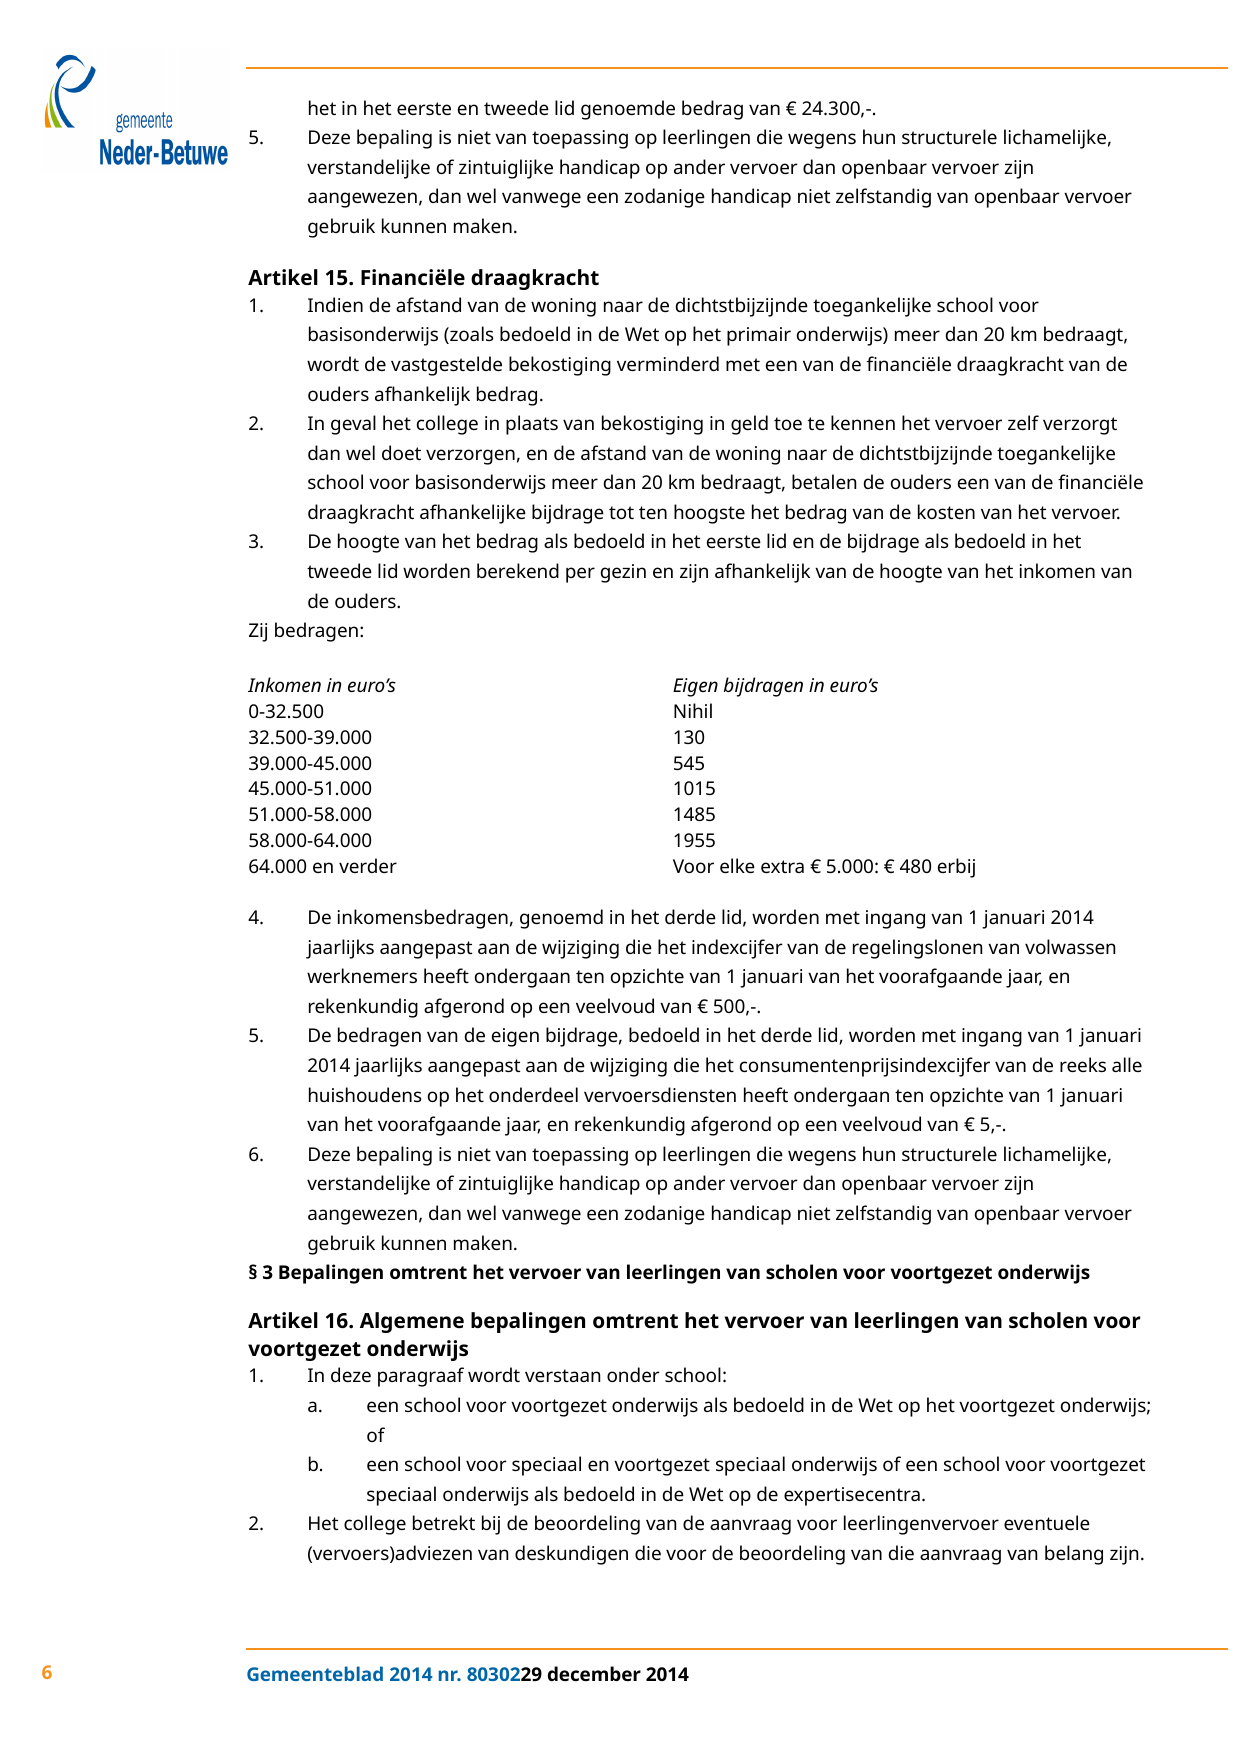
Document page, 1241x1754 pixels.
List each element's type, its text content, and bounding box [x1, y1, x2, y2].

table_cell 58.000-64.000 [248, 827, 673, 853]
list het in het eerste en tweede lid genoemde bedrag van € 24.300,-. [248, 95, 1152, 121]
table_cell 1015 [673, 776, 1152, 801]
table_cell 32.500-39.000 [248, 724, 673, 750]
list De bedragen van de eigen bijdrage, bedoeld in het derde lid, worden met ingang van 1 januari 2014 jaarlijks aangepast aan de wijziging die het consumentenprijsindexcijfer van de reeks alle huishoudens op het onderdeel vervoersdiensten heeft ondergaan ten opzichte van 1 januari van het voorafgaande jaar, en rekenkundig afgerond op een veelvoud van € 5,-. [248, 1023, 1152, 1137]
table_cell 1485 [673, 801, 1152, 827]
table_cell 130 [673, 724, 1152, 750]
table_cell 39.000-45.000 [248, 750, 673, 776]
text Artikel 15. Financiële draagkracht [248, 263, 1152, 292]
table_header Inkomen in euro’s [248, 673, 673, 698]
table_cell 0-32.500 [248, 699, 673, 724]
table_cell 545 [673, 750, 1152, 776]
list een school voor voortgezet onderwijs als bedoeld in de Wet op het voortgezet onderwijs; of [307, 1392, 1152, 1448]
table_cell 45.000-51.000 [248, 776, 673, 801]
list Deze bepaling is niet van toepassing op leerlingen die wegens hun structurele lichamelijke, verstandelijke of zintuiglijke handicap op ander vervoer dan openbaar vervoer zijn aangewezen, dan wel vanwege een zodanige handicap niet zelfstandig van openbaar vervoer gebruik kunnen maken. [248, 124, 1152, 239]
table_cell 64.000 en verder [248, 853, 673, 878]
table_cell 51.000-58.000 [248, 801, 673, 827]
text § 3 Bepalingen omtrent het vervoer van leerlingen van scholen voor voortgezet onderwijs [248, 1259, 1152, 1285]
list De inkomensbedragen, genoemd in het derde lid, worden met ingang van 1 januari 2014 jaarlijks aangepast aan de wijziging die het indexcijfer van de regelingslonen van volwassen werknemers heeft ondergaan ten opzichte van 1 januari van het voorafgaande jaar, en rekenkundig afgerond op een veelvoud van € 500,-. [248, 904, 1152, 1019]
list Indien de afstand van de woning naar de dichtstbijzijnde toegankelijke school voor basisonderwijs (zoals bedoeld in de Wet op het primair onderwijs) meer dan 20 km bedraagt, wordt de vastgestelde bekostiging verminderd met een van de financiële draagkracht van de ouders afhankelijk bedrag. [248, 292, 1152, 406]
list Het college betrekt bij de beoordeling van de aanvraag voor leerlingenvervoer eventuele (vervoers)adviezen van deskundigen die voor de beoordeling van die aanvraag van belang zijn. [248, 1511, 1152, 1566]
picture [41, 47, 231, 172]
text Zij bedragen: [248, 617, 1152, 643]
list In geval het college in plaats van bekostiging in geld toe te kennen het vervoer zelf verzorgt dan wel doet verzorgen, en de afstand van de woning naar de dichtstbijzijnde toegankelijke school voor basisonderwijs meer dan 20 km bedraagt, betalen de ouders een van de financiële draagkracht afhankelijke bijdrage tot ten hoogste het bedrag van de kosten van het vervoer. [248, 410, 1152, 525]
table_cell 1955 [673, 827, 1152, 853]
list Deze bepaling is niet van toepassing op leerlingen die wegens hun structurele lichamelijke, verstandelijke of zintuiglijke handicap op ander vervoer dan openbaar vervoer zijn aangewezen, dan wel vanwege een zodanige handicap niet zelfstandig van openbaar vervoer gebruik kunnen maken. [248, 1141, 1152, 1255]
list In deze paragraaf wordt verstaan onder school: [248, 1363, 1152, 1388]
list De hoogte van het bedrag als bedoeld in het eerste lid en de bijdrage als bedoeld in het tweede lid worden berekend per gezin en zijn afhankelijk van de hoogte van het inkomen van de ouders. [248, 529, 1152, 613]
list een school voor speciaal en voortgezet speciaal onderwijs of een school voor voortgezet speciaal onderwijs als bedoeld in de Wet op de expertisecentra. [307, 1451, 1152, 1507]
table_cell Voor elke extra € 5.000: € 480 erbij [673, 853, 1152, 878]
text Artikel 16. Algemene bepalingen omtrent het vervoer van leerlingen van scholen voor voortgezet onderwijs [248, 1306, 1152, 1363]
table_header Eigen bijdragen in euro’s [673, 673, 1152, 698]
table_cell Nihil [673, 699, 1152, 724]
